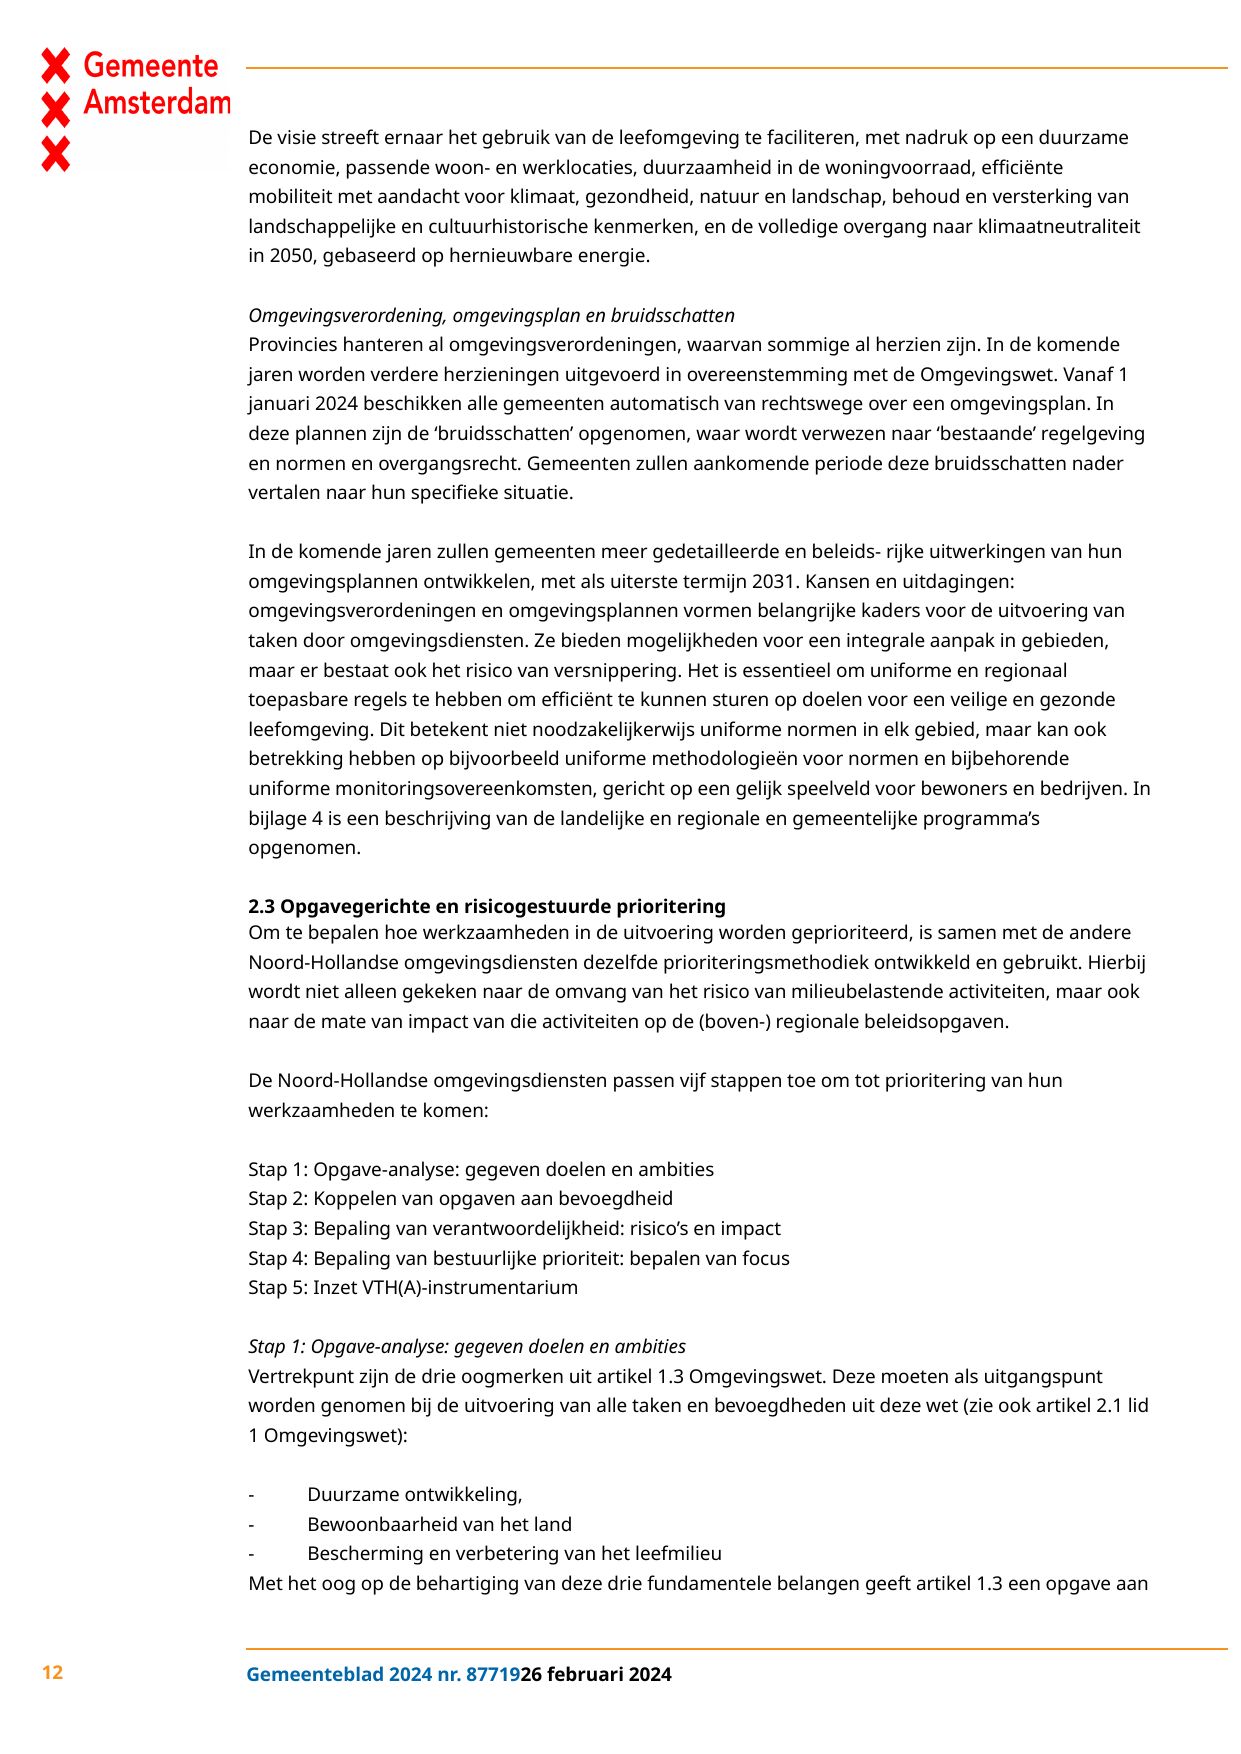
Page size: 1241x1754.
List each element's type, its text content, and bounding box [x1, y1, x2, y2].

text Stap 4: Bepaling van bestuurlijke prioriteit: bepalen van focus [248, 1245, 1152, 1270]
text Omgevingsverordening, omgevingsplan en bruidsschatten [248, 302, 1152, 328]
list Bescherming en verbetering van het leefmilieu [248, 1541, 1152, 1566]
text Stap 5: Inzet VTH(A)-instrumentarium [248, 1274, 1152, 1300]
text Vertrekpunt zijn de drie oogmerken uit artikel 1.3 Omgevingswet. Deze moeten als uitgangspunt worden genomen bij de uitvoering van alle taken en bevoegdheden uit deze wet (zie ook artikel 2.1 lid 1 Omgevingswet): [248, 1363, 1152, 1448]
text Stap 1: Opgave-analyse: gegeven doelen en ambities [248, 1333, 1152, 1359]
picture [41, 47, 231, 172]
text Om te bepalen hoe werkzaamheden in de uitvoering worden geprioriteerd, is samen met de andere Noord-Hollandse omgevingsdiensten dezelfde prioriteringsmethodiek ontwikkeld en gebruikt. Hierbij wordt niet alleen gekeken naar de omvang van het risico van milieubelastende activiteiten, maar ook naar de mate van impact van die activiteiten op de (boven-) regionale beleidsopgaven. [248, 919, 1152, 1034]
list Duurzame ontwikkeling, [248, 1481, 1152, 1507]
text De visie streeft ernaar het gebruik van de leefomgeving te faciliteren, met nadruk op een duurzame economie, passende woon- en werklocaties, duurzaamheid in de woningvoorraad, efficiënte mobiliteit met aandacht voor klimaat, gezondheid, natuur en landschap, behoud en versterking van landschappelijke en cultuurhistorische kenmerken, en de volledige overgang naar klimaatneutraliteit in 2050, gebaseerd op hernieuwbare energie. [248, 124, 1152, 268]
text In de komende jaren zullen gemeenten meer gedetailleerde en beleids- rijke uitwerkingen van hun omgevingsplannen ontwikkelen, met als uiterste termijn 2031. Kansen en uitdagingen: omgevingsverordeningen en omgevingsplannen vormen belangrijke kaders voor de uitvoering van taken door omgevingsdiensten. Ze bieden mogelijkheden voor een integrale aanpak in gebieden, maar er bestaat ook het risico van versnippering. Het is essentieel om uniforme en regionaal toepasbare regels te hebben om efficiënt te kunnen sturen op doelen voor een veilige en gezonde leefomgeving. Dit betekent niet noodzakelijkerwijs uniforme normen in elk gebied, maar kan ook betrekking hebben op bijvoorbeeld uniforme methodologieën voor normen en bijbehorende uniforme monitoringsovereenkomsten, gericht op een gelijk speelveld voor bewoners en bedrijven. In bijlage 4 is een beschrijving van de landelijke en regionale en gemeentelijke programma’s opgenomen. [248, 538, 1152, 860]
text Met het oog op de behartiging van deze drie fundamentele belangen geeft artikel 1.3 een opgave aan [248, 1570, 1152, 1596]
text Provincies hanteren al omgevingsverordeningen, waarvan sommige al herzien zijn. In de komende jaren worden verdere herzieningen uitgevoerd in overeenstemming met de Omgevingswet. Vanaf 1 januari 2024 beschikken alle gemeenten automatisch van rechtswege over een omgevingsplan. In deze plannen zijn de ‘bruidsschatten’ opgenomen, waar wordt verwezen naar ‘bestaande’ regelgeving en normen en overgangsrecht. Gemeenten zullen aankomende periode deze bruidsschatten nader vertalen naar hun specifieke situatie. [248, 331, 1152, 505]
list Bewoonbaarheid van het land [248, 1511, 1152, 1537]
text Stap 3: Bepaling van verantwoordelijkheid: risico’s en impact [248, 1215, 1152, 1241]
text Stap 1: Opgave-analyse: gegeven doelen en ambities [248, 1156, 1152, 1182]
text Stap 2: Koppelen van opgaven aan bevoegdheid [248, 1186, 1152, 1211]
text 2.3 Opgavegerichte en risicogestuurde prioritering [248, 893, 1152, 919]
text De Noord-Hollandse omgevingsdiensten passen vijf stappen toe om tot prioritering van hun werkzaamheden te komen: [248, 1067, 1152, 1122]
